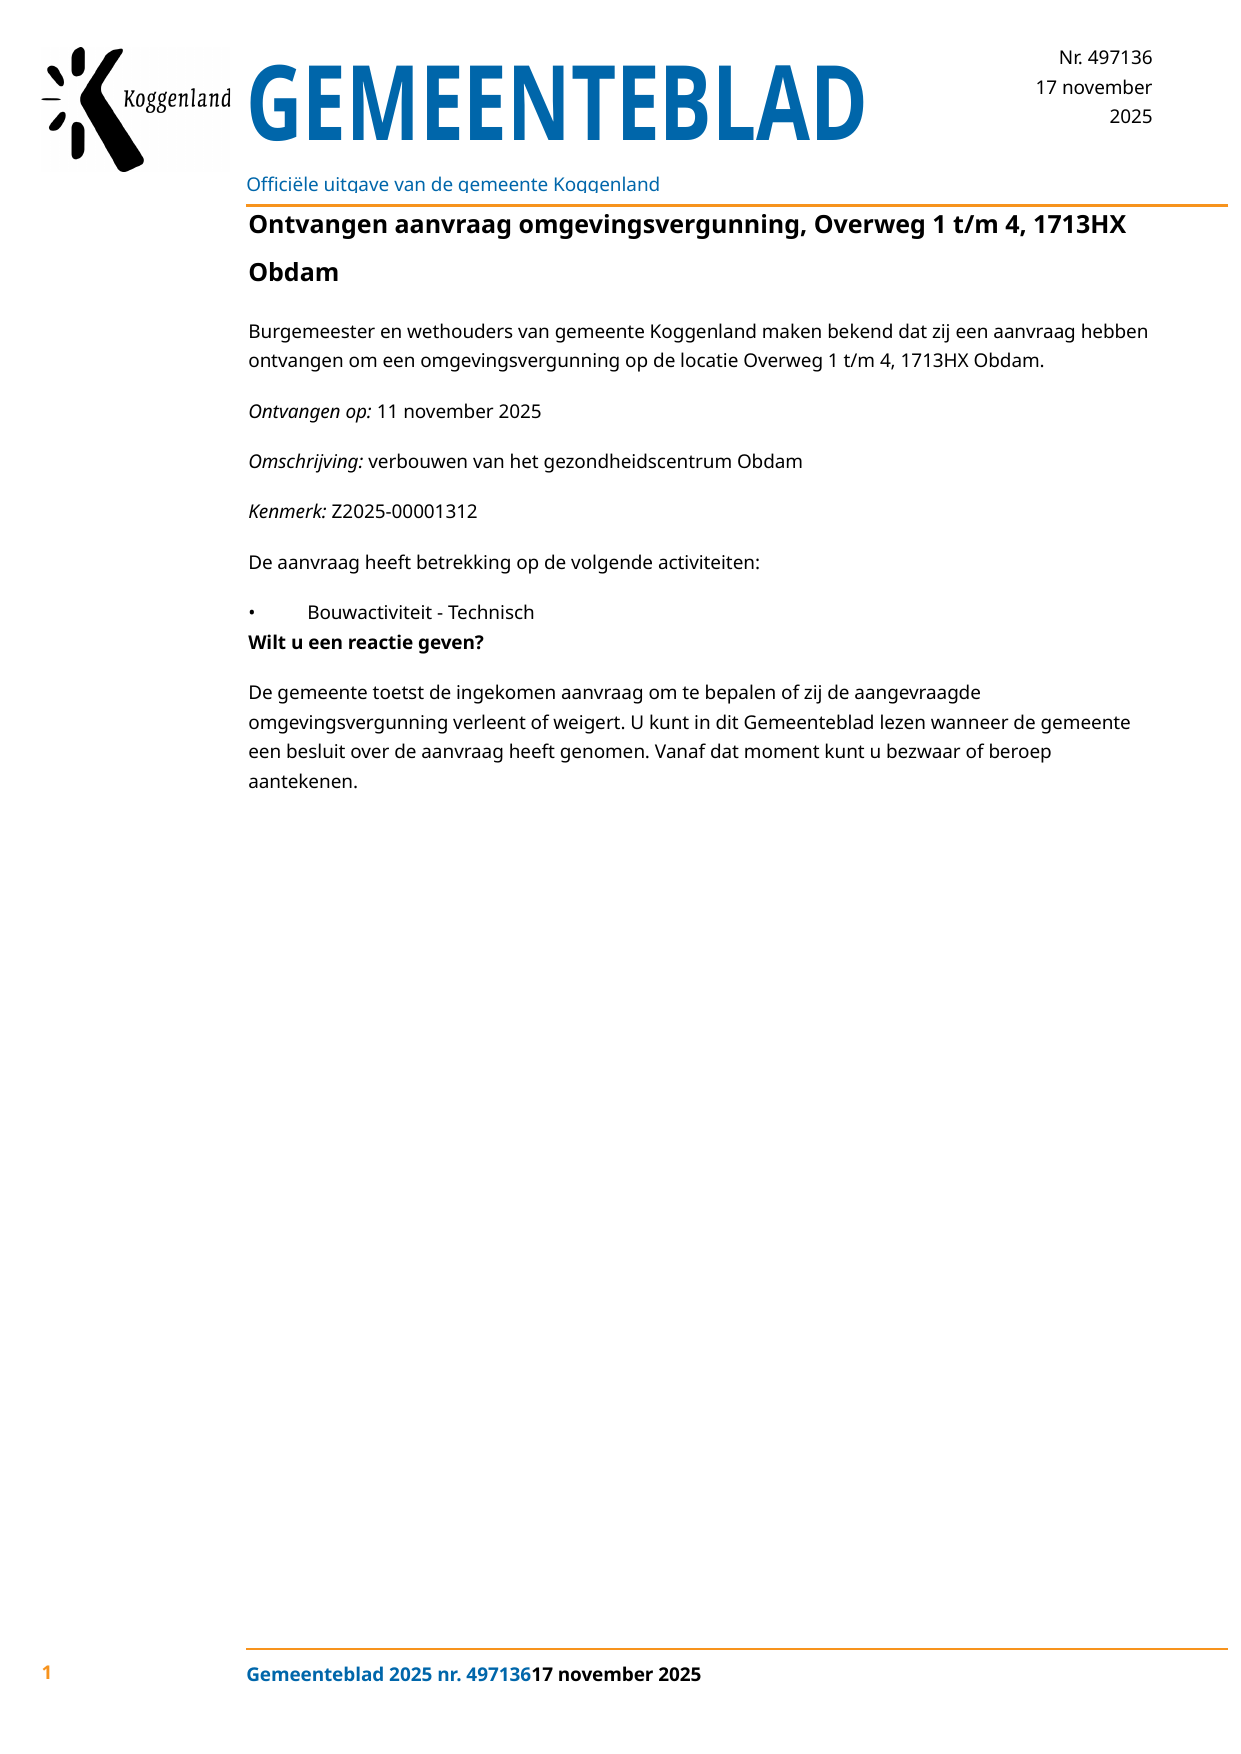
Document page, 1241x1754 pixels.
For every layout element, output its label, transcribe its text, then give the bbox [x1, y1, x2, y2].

text Wilt u een reactie geven? [248, 629, 1152, 655]
list Bouwactiviteit - Technisch [248, 599, 1152, 625]
text Omschrijving: verbouwen van het gezondheidscentrum Obdam [248, 448, 1152, 474]
picture [41, 47, 231, 172]
text De aanvraag heeft betrekking op de volgende activiteiten: [248, 549, 1152, 575]
text Kenmerk: Z2025-00001312 [248, 499, 1152, 524]
text Ontvangen op: 11 november 2025 [248, 398, 1152, 424]
text De gemeente toetst de ingekomen aanvraag om te bepalen of zij de aangevraagde omgevingsvergunning verleent of weigert. U kunt in dit Gemeenteblad lezen wanneer de gemeente een besluit over de aanvraag heeft genomen. Vanaf dat moment kunt u bezwaar of beroep aantekenen. [248, 679, 1152, 794]
text Burgemeester en wethouders van gemeente Koggenland maken bekend dat zij een aanvraag hebben ontvangen om een omgevingsvergunning op de locatie Overweg 1 t/m 4, 1713HX Obdam. [248, 318, 1152, 373]
text Ontvangen aanvraag omgevingsvergunning, Overweg 1 t/m 4, 1713HX Obdam [248, 207, 1152, 288]
